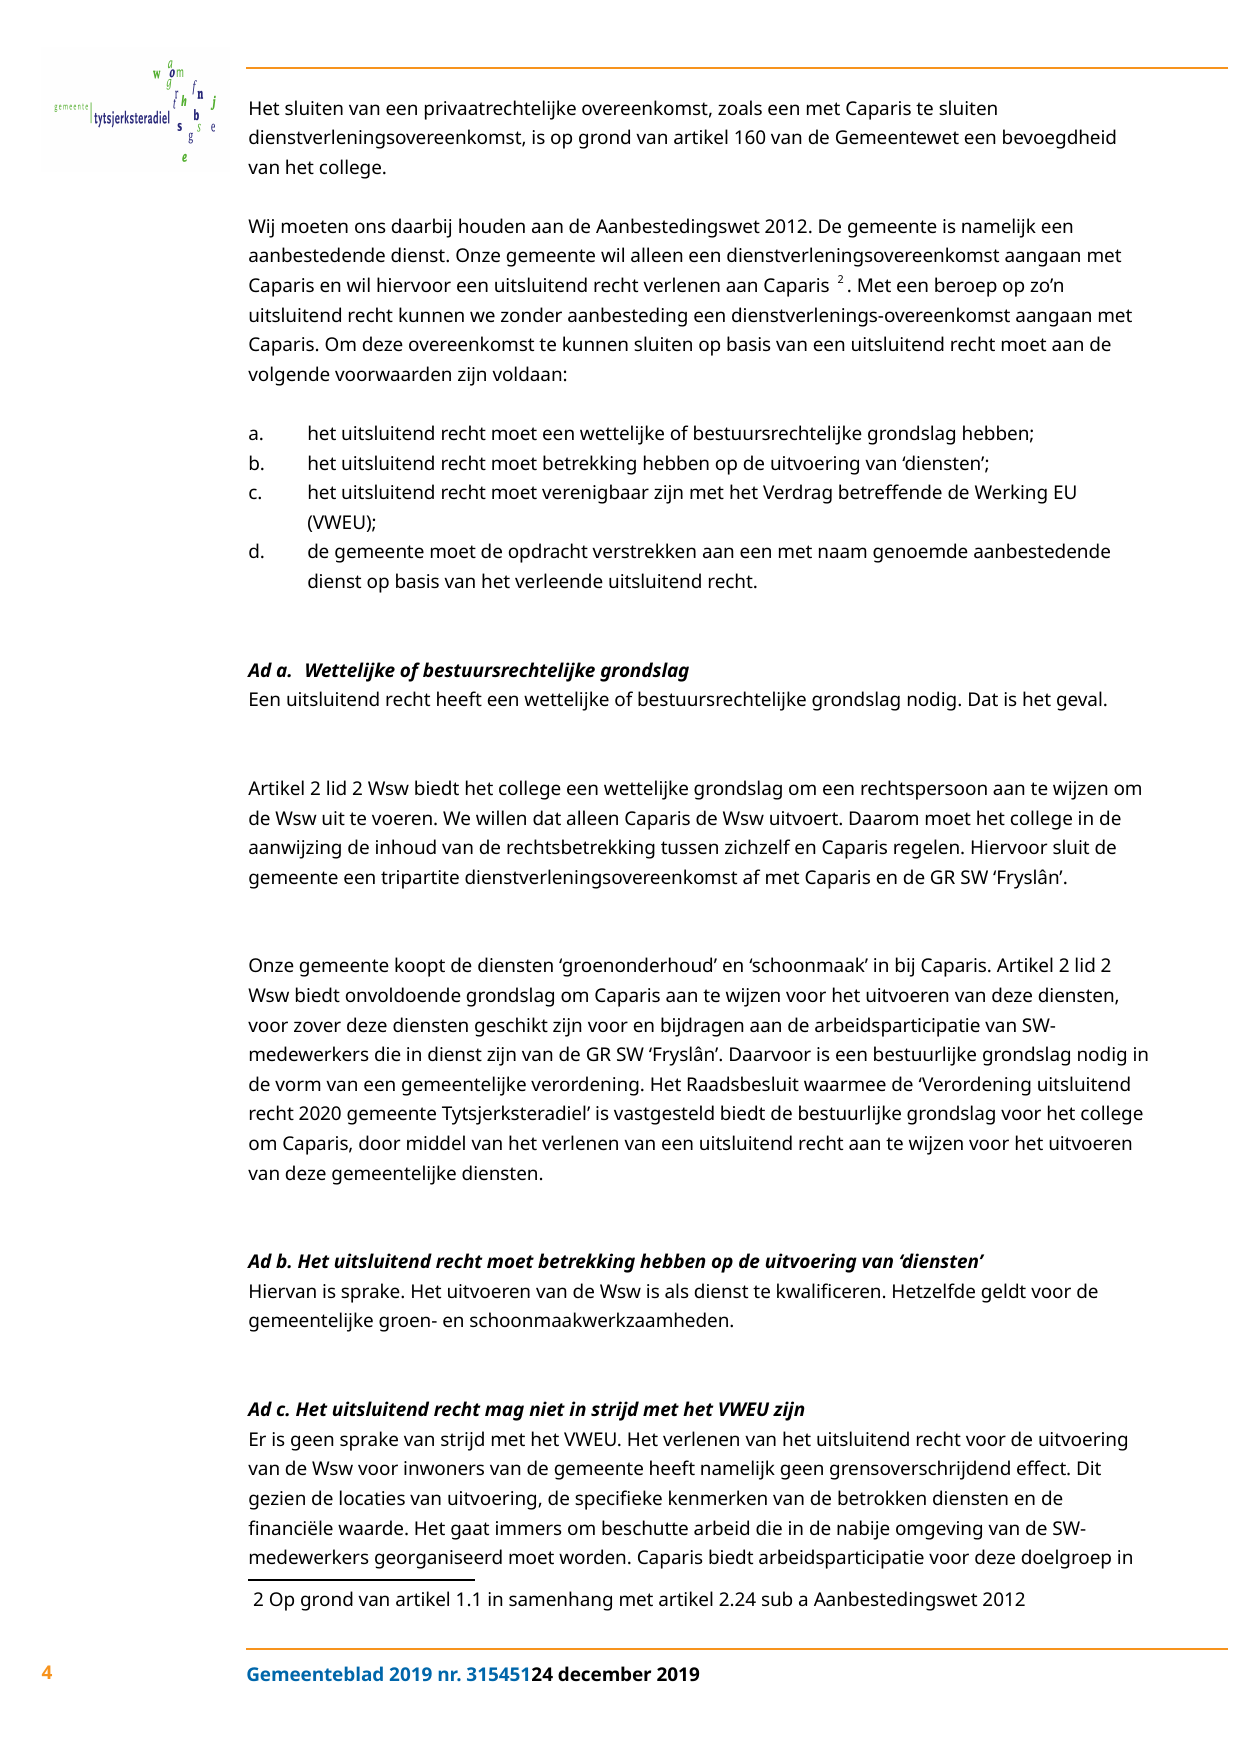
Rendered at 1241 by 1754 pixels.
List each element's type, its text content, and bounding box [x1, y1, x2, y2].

text Ad a. Wettelijke of bestuursrechtelijke grondslag [248, 657, 1152, 683]
text Ad c. Het uitsluitend recht mag niet in strijd met het VWEU zijn [248, 1396, 1152, 1422]
list het uitsluitend recht moet betrekking hebben op de uitvoering van ‘diensten’; [248, 450, 1152, 476]
list het uitsluitend recht moet een wettelijke of bestuursrechtelijke grondslag hebben; [248, 420, 1152, 446]
text Ad b. Het uitsluitend recht moet betrekking hebben op de uitvoering van ‘diensten’ [248, 1248, 1152, 1274]
list het uitsluitend recht moet verenigbaar zijn met het Verdrag betreffende de Werking EU (VWEU); [248, 479, 1152, 535]
text Een uitsluitend recht heeft een wettelijke of bestuursrechtelijke grondslag nodig. Dat is het geval. [248, 686, 1152, 712]
list de gemeente moet de opdracht verstrekken aan een met naam genoemde aanbestedende dienst op basis van het verleende uitsluitend recht. [248, 538, 1152, 594]
text Het sluiten van een privaatrechtelijke overeenkomst, zoals een met Caparis te sluiten dienstverleningsovereenkomst, is op grond van artikel 160 van de Gemeentewet een bevoegdheid van het college. [248, 95, 1152, 180]
text Artikel 2 lid 2 Wsw biedt het college een wettelijke grondslag om een rechtspersoon aan te wijzen om de Wsw uit te voeren. We willen dat alleen Caparis de Wsw uitvoert. Daarom moet het college in de aanwijzing de inhoud van de rechtsbetrekking tussen zichzelf en Caparis regelen. Hiervoor sluit de gemeente een tripartite dienstverleningsovereenkomst af met Caparis en de GR SW ‘Fryslân’. [248, 775, 1152, 890]
text Onze gemeente koopt de diensten ‘groenonderhoud’ en ‘schoonmaak’ in bij Caparis. Artikel 2 lid 2 Wsw biedt onvoldoende grondslag om Caparis aan te wijzen voor het uitvoeren van deze diensten, voor zover deze diensten geschikt zijn voor en bijdragen aan de arbeidsparticipatie van SW-medewerkers die in dienst zijn van de GR SW ‘Fryslân’. Daarvoor is een bestuurlijke grondslag nodig in de vorm van een gemeentelijke verordening. Het Raadsbesluit waarmee de ‘Verordening uitsluitend recht 2020 gemeente Tytsjerksteradiel’ is vastgesteld biedt de bestuurlijke grondslag voor het college om Caparis, door middel van het verlenen van een uitsluitend recht aan te wijzen voor het uitvoeren van deze gemeentelijke diensten. [248, 953, 1152, 1186]
text Wij moeten ons daarbij houden aan de Aanbestedingswet 2012. De gemeente is namelijk een aanbestedende dienst. Onze gemeente wil alleen een dienstverleningsovereenkomst aangaan met Caparis en wil hiervoor een uitsluitend recht verlenen aan Caparis . Met een beroep op zo’n uitsluitend recht kunnen we zonder aanbesteding een dienstverlenings-overeenkomst aangaan met Caparis. Om deze overeenkomst te kunnen sluiten op basis van een uitsluitend recht moet aan de volgende voorwaarden zijn voldaan: [248, 213, 1152, 387]
text Op grond van artikel 1.1 in samenhang met artikel 2.24 sub a Aanbestedingswet 2012 [248, 1586, 1152, 1612]
text Hiervan is sprake. Het uitvoeren van de Wsw is als dienst te kwalificeren. Hetzelfde geldt voor de gemeentelijke groen- en schoonmaakwerkzaamheden. [248, 1278, 1152, 1333]
picture [41, 47, 231, 172]
text Er is geen sprake van strijd met het VWEU. Het verlenen van het uitsluitend recht voor de uitvoering van de Wsw voor inwoners van de gemeente heeft namelijk geen grensoverschrijdend effect. Dit gezien de locaties van uitvoering, de specifieke kenmerken van de betrokken diensten en de financiële waarde. Het gaat immers om beschutte arbeid die in de nabije omgeving van de SW-medewerkers georganiseerd moet worden. Caparis biedt arbeidsparticipatie voor deze doelgroep in [248, 1426, 1152, 1570]
